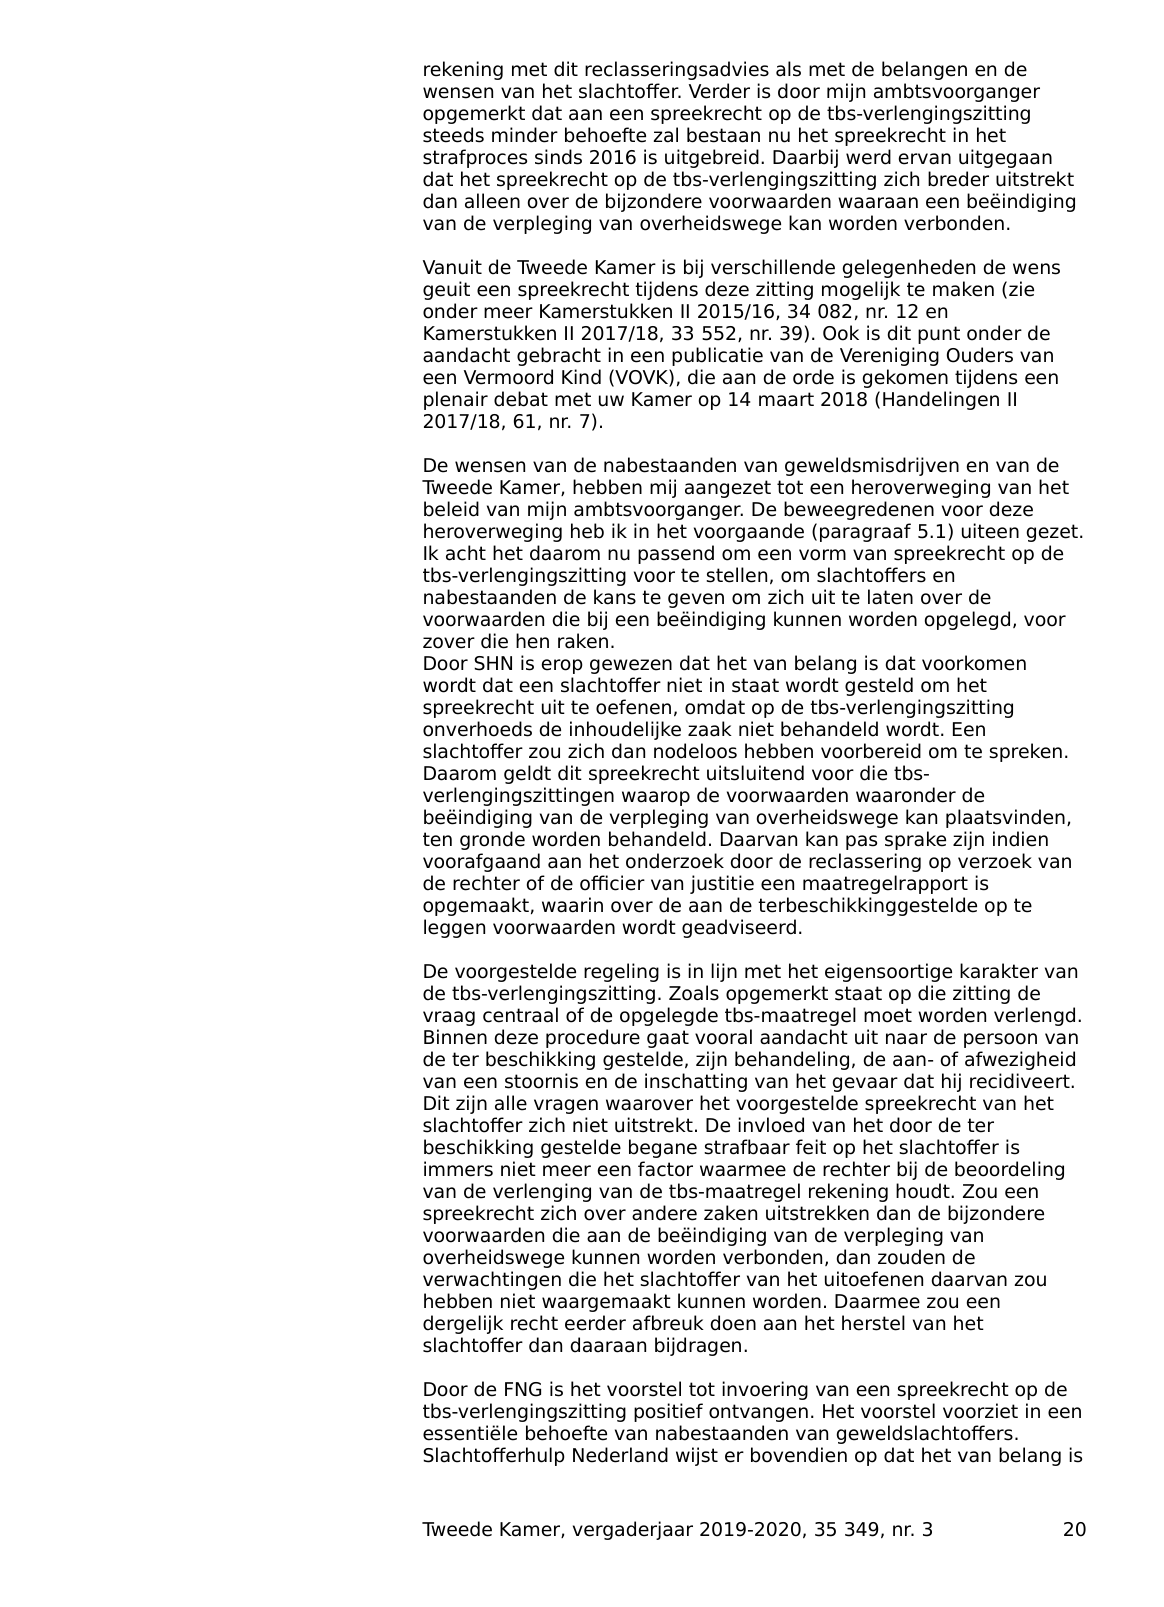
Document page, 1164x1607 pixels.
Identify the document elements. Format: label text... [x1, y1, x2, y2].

text Vanuit de Tweede Kamer is bij verschillende gelegenheden de wens geuit een spreekrecht tijdens deze zitting mogelijk te maken (zie onder meer Kamerstukken II 2015/16, 34 082, nr. 12 en Kamerstukken II 2017/18, 33 552, nr. 39). Ook is dit punt onder de aandacht gebracht in een publicatie van de Vereniging Ouders van een Vermoord Kind (VOVK), die aan de orde is gekomen tijdens een plenair debat met uw Kamer op 14 maart 2018 (Handelingen II 2017/18, 61, nr. 7). [422, 257, 1087, 433]
text Door SHN is erop gewezen dat het van belang is dat voorkomen wordt dat een slachtoffer niet in staat wordt gesteld om het spreekrecht uit te oefenen, omdat op de tbs-verlengingszitting onverhoeds de inhoudelijke zaak niet behandeld wordt. Een slachtoffer zou zich dan nodeloos hebben voorbereid om te spreken. Daarom geldt dit spreekrecht uitsluitend voor die tbs-verlengingszittingen waarop de voorwaarden waaronder de beëindiging van de verpleging van overheidswege kan plaatsvinden, ten gronde worden behandeld. Daarvan kan pas sprake zijn indien voorafgaand aan het onderzoek door de reclassering op verzoek van de rechter of de officier van justitie een maatregelrapport is opgemaakt, waarin over de aan de terbeschikkinggestelde op te leggen voorwaarden wordt geadviseerd. [422, 653, 1087, 939]
text rekening met dit reclasseringsadvies als met de belangen en de wensen van het slachtoffer. Verder is door mijn ambtsvoorganger opgemerkt dat aan een spreekrecht op de tbs-verlengingszitting steeds minder behoefte zal bestaan nu het spreekrecht in het strafproces sinds 2016 is uitgebreid. Daarbij werd ervan uitgegaan dat het spreekrecht op de tbs-verlengingszitting zich breder uitstrekt dan alleen over de bijzondere voorwaarden waaraan een beëindiging van de verpleging van overheidswege kan worden verbonden. [422, 59, 1087, 235]
text De wensen van de nabestaanden van geweldsmisdrijven en van de Tweede Kamer, hebben mij aangezet tot een heroverweging van het beleid van mijn ambtsvoorganger. De beweegredenen voor deze heroverweging heb ik in het voorgaande (paragraaf 5.1) uiteen gezet. Ik acht het daarom nu passend om een vorm van spreekrecht op de tbs-verlengingszitting voor te stellen, om slachtoffers en nabestaanden de kans te geven om zich uit te laten over de voorwaarden die bij een beëindiging kunnen worden opgelegd, voor zover die hen raken. [422, 455, 1087, 653]
text De voorgestelde regeling is in lijn met het eigensoortige karakter van de tbs-verlengingszitting. Zoals opgemerkt staat op die zitting de vraag centraal of de opgelegde tbs-maatregel moet worden verlengd. Binnen deze procedure gaat vooral aandacht uit naar de persoon van de ter beschikking gestelde, zijn behandeling, de aan- of afwezigheid van een stoornis en de inschatting van het gevaar dat hij recidiveert. Dit zijn alle vragen waarover het voorgestelde spreekrecht van het slachtoffer zich niet uitstrekt. De invloed van het door de ter beschikking gestelde begane strafbaar feit op het slachtoffer is immers niet meer een factor waarmee de rechter bij de beoordeling van de verlenging van de tbs-maatregel rekening houdt. Zou een spreekrecht zich over andere zaken uitstrekken dan de bijzondere voorwaarden die aan de beëindiging van de verpleging van overheidswege kunnen worden verbonden, dan zouden de verwachtingen die het slachtoffer van het uitoefenen daarvan zou hebben niet waargemaakt kunnen worden. Daarmee zou een dergelijk recht eerder afbreuk doen aan het herstel van het slachtoffer dan daaraan bijdragen. [422, 961, 1087, 1356]
text Door de FNG is het voorstel tot invoering van een spreekrecht op de tbs-verlengingszitting positief ontvangen. Het voorstel voorziet in een essentiële behoefte van nabestaanden van geweldslachtoffers. Slachtofferhulp Nederland wijst er bovendien op dat het van belang is [422, 1379, 1087, 1467]
